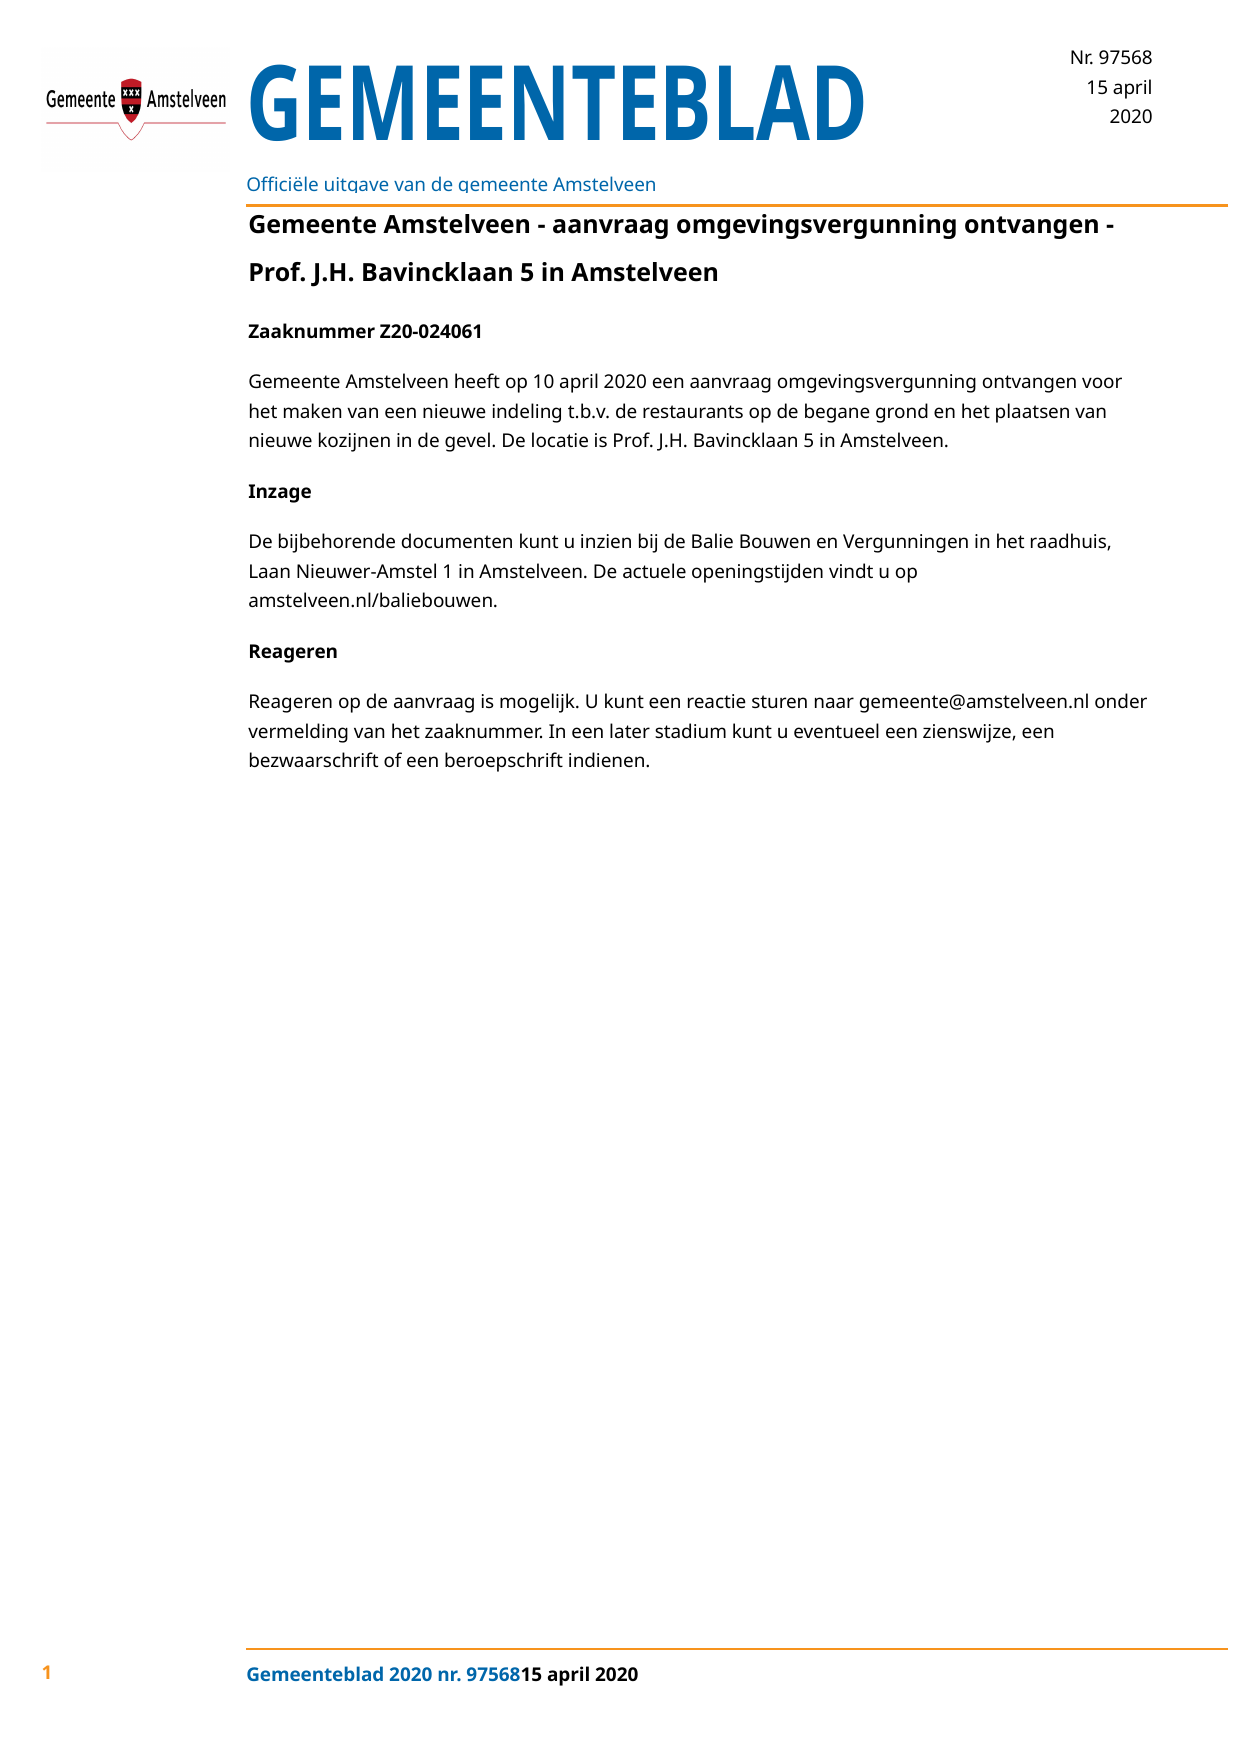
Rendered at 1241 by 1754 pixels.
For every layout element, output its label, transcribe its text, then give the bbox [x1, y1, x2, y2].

text Gemeente Amstelveen heeft op 10 april 2020 een aanvraag omgevingsvergunning ontvangen voor het maken van een nieuwe indeling t.b.v. de restaurants op de begane grond en het plaatsen van nieuwe kozijnen in de gevel. De locatie is Prof. J.H. Bavincklaan 5 in Amstelveen. [248, 368, 1152, 453]
text Inzage [248, 478, 1152, 504]
text Gemeente Amstelveen - aanvraag omgevingsvergunning ontvangen - Prof. J.H. Bavincklaan 5 in Amstelveen [248, 207, 1152, 288]
text De bijbehorende documenten kunt u inzien bij de Balie Bouwen en Vergunningen in het raadhuis, Laan Nieuwer-Amstel 1 in Amstelveen. De actuele openingstijden vindt u op amstelveen.nl/baliebouwen. [248, 528, 1152, 613]
text Zaaknummer Z20-024061 [248, 318, 1152, 344]
text Reageren op de aanvraag is mogelijk. U kunt een reactie sturen naar gemeente@amstelveen.nl onder vermelding van het zaaknummer. In een later stadium kunt u eventueel een zienswijze, een bezwaarschrift of een beroepschrift indienen. [248, 688, 1152, 773]
picture [41, 47, 231, 172]
text Reageren [248, 638, 1152, 664]
